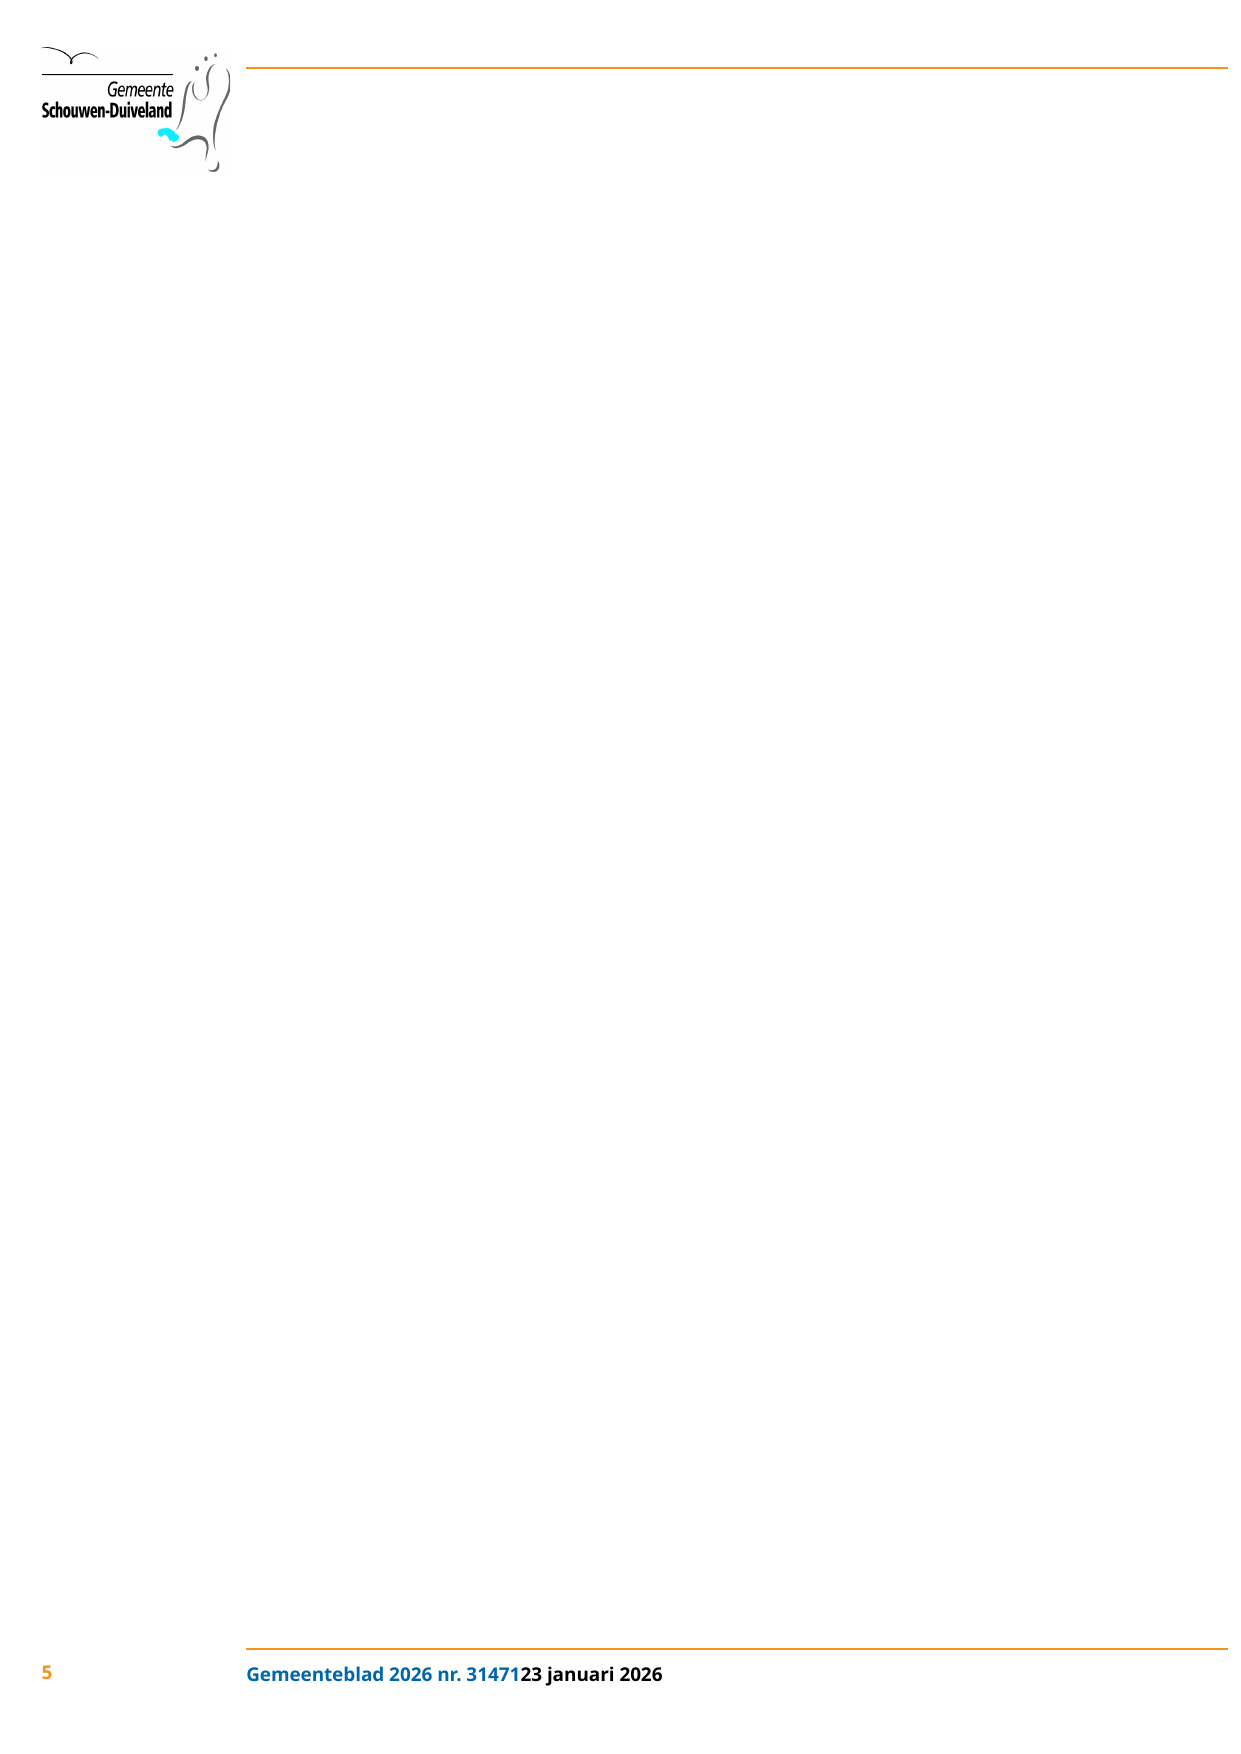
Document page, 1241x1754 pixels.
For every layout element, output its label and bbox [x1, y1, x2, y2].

picture [41, 47, 231, 172]
